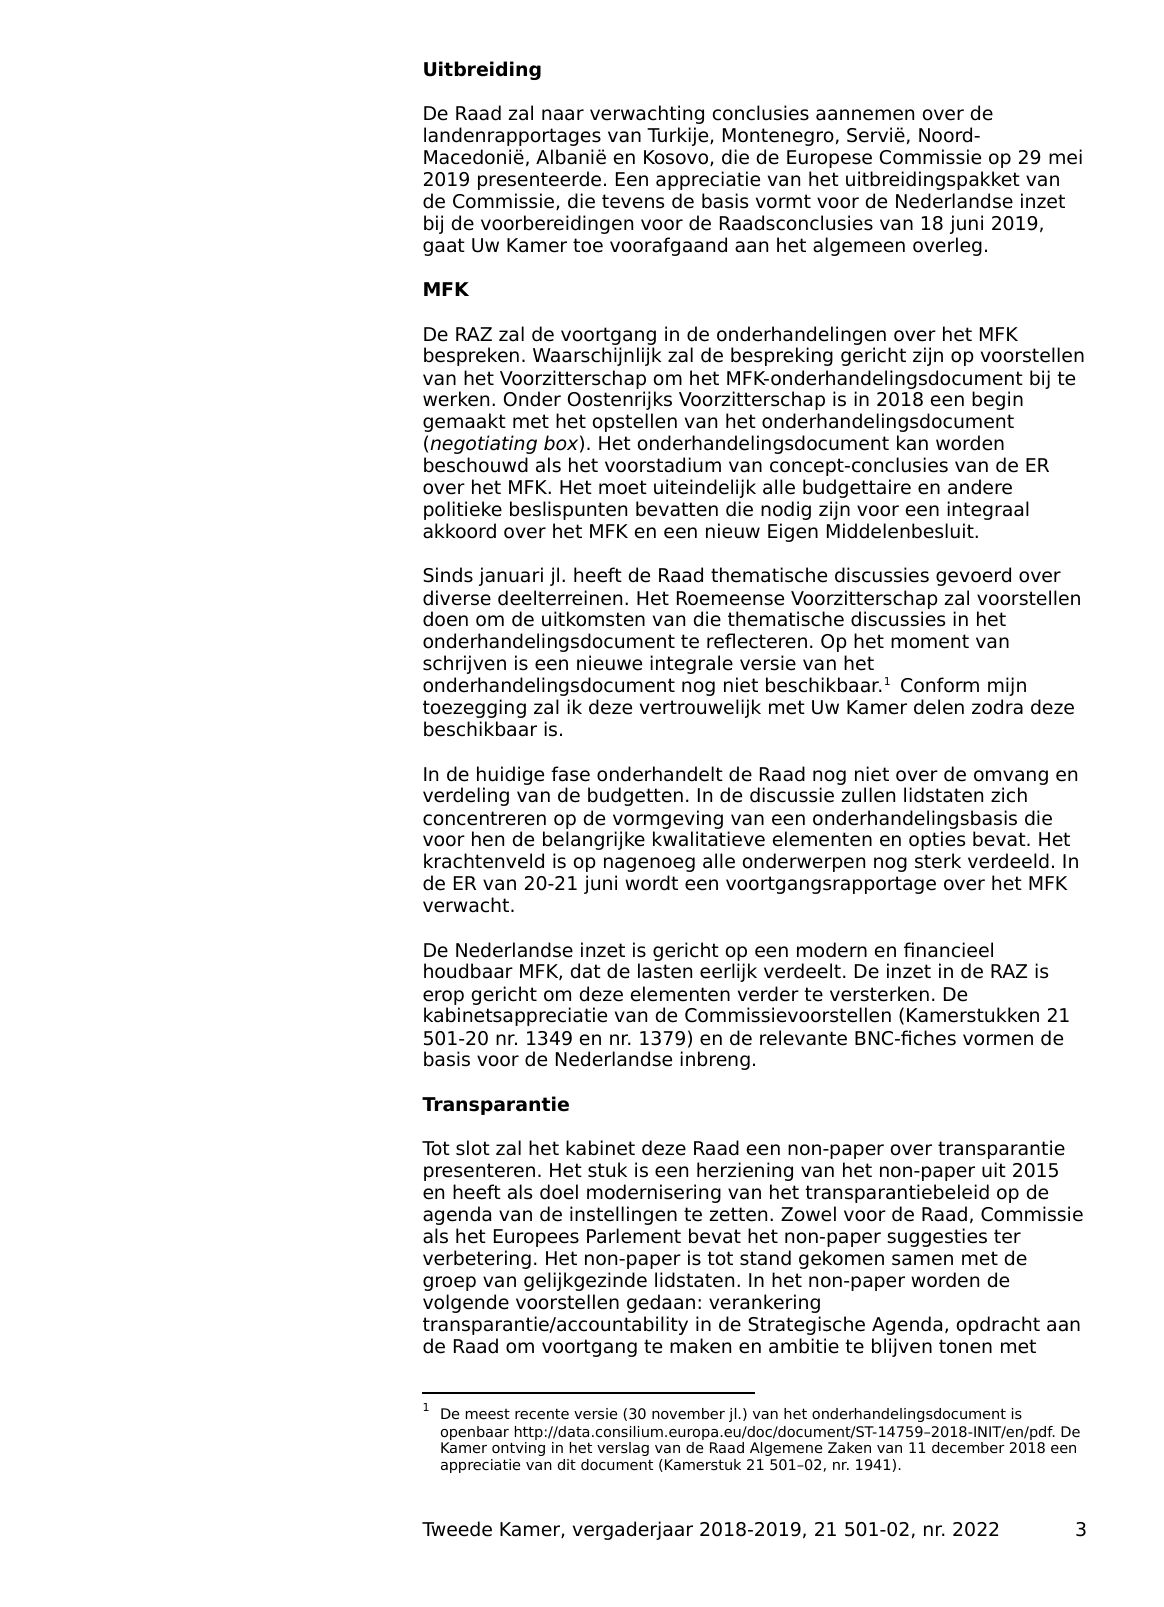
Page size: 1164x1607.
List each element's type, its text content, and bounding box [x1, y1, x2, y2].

text Sinds januari jl. heeft de Raad thematische discussies gevoerd over diverse deelterreinen. Het Roemeense Voorzitterschap zal voorstellen doen om de uitkomsten van die thematische discussies in het onderhandelingsdocument te reflecteren. Op het moment van schrijven is een nieuwe integrale versie van het onderhandelingsdocument nog niet beschikbaar. Conform mijn toezegging zal ik deze vertrouwelijk met Uw Kamer delen zodra deze beschikbaar is. [422, 565, 1087, 741]
subtitle Uitbreiding [422, 59, 1087, 81]
text De meest recente versie (30 november jl.) van het onderhandelingsdocument is openbaar http://data.consilium.europa.eu/doc/document/ST-14759–2018-INIT/en/pdf. De Kamer ontving in het verslag van de Raad Algemene Zaken van 11 december 2018 een appreciatie van dit document (Kamerstuk 21 501–02, nr. 1941). [422, 1402, 1087, 1474]
text De Nederlandse inzet is gericht op een modern en financieel houdbaar MFK, dat de lasten eerlijk verdeelt. De inzet in de RAZ is erop gericht om deze elementen verder te versterken. De kabinetsappreciatie van de Commissievoorstellen (Kamerstukken 21 501-20 nr. 1349 en nr. 1379) en de relevante BNC-fiches vormen de basis voor de Nederlandse inbreng. [422, 939, 1087, 1071]
text De Raad zal naar verwachting conclusies aannemen over de landenrapportages van Turkije, Montenegro, Servië, Noord-Macedonië, Albanië en Kosovo, die de Europese Commissie op 29 mei 2019 presenteerde. Een appreciatie van het uitbreidingspakket van de Commissie, die tevens de basis vormt voor de Nederlandse inzet bij de voorbereidingen voor de Raadsconclusies van 18 juni 2019, gaat Uw Kamer toe voorafgaand aan het algemeen overleg. [422, 103, 1087, 257]
text Tot slot zal het kabinet deze Raad een non-paper over transparantie presenteren. Het stuk is een herziening van het non-paper uit 2015 en heeft als doel modernisering van het transparantiebeleid op de agenda van de instellingen te zetten. Zowel voor de Raad, Commissie als het Europees Parlement bevat het non-paper suggesties ter verbetering. Het non-paper is tot stand gekomen samen met de groep van gelijkgezinde lidstaten. In het non-paper worden de volgende voorstellen gedaan: verankering transparantie/accountability in de Strategische Agenda, opdracht aan de Raad om voortgang te maken en ambitie te blijven tonen met [422, 1138, 1087, 1357]
text De RAZ zal de voortgang in de onderhandelingen over het MFK bespreken. Waarschijnlijk zal de bespreking gericht zijn op voorstellen van het Voorzitterschap om het MFK-onderhandelingsdocument bij te werken. Onder Oostenrijks Voorzitterschap is in 2018 een begin gemaakt met het opstellen van het onderhandelingsdocument (negotiating box). Het onderhandelingsdocument kan worden beschouwd als het voorstadium van concept-conclusies van de ER over het MFK. Het moet uiteindelijk alle budgettaire en andere politieke beslispunten bevatten die nodig zijn voor een integraal akkoord over het MFK en een nieuw Eigen Middelenbesluit. [422, 323, 1087, 543]
text In de huidige fase onderhandelt de Raad nog niet over de omvang en verdeling van de budgetten. In de discussie zullen lidstaten zich concentreren op de vormgeving van een onderhandelingsbasis die voor hen de belangrijke kwalitatieve elementen en opties bevat. Het krachtenveld is op nagenoeg alle onderwerpen nog sterk verdeeld. In de ER van 20-21 juni wordt een voortgangsrapportage over het MFK verwacht. [422, 763, 1087, 917]
subtitle Transparantie [422, 1093, 1087, 1116]
subtitle MFK [422, 279, 1087, 301]
